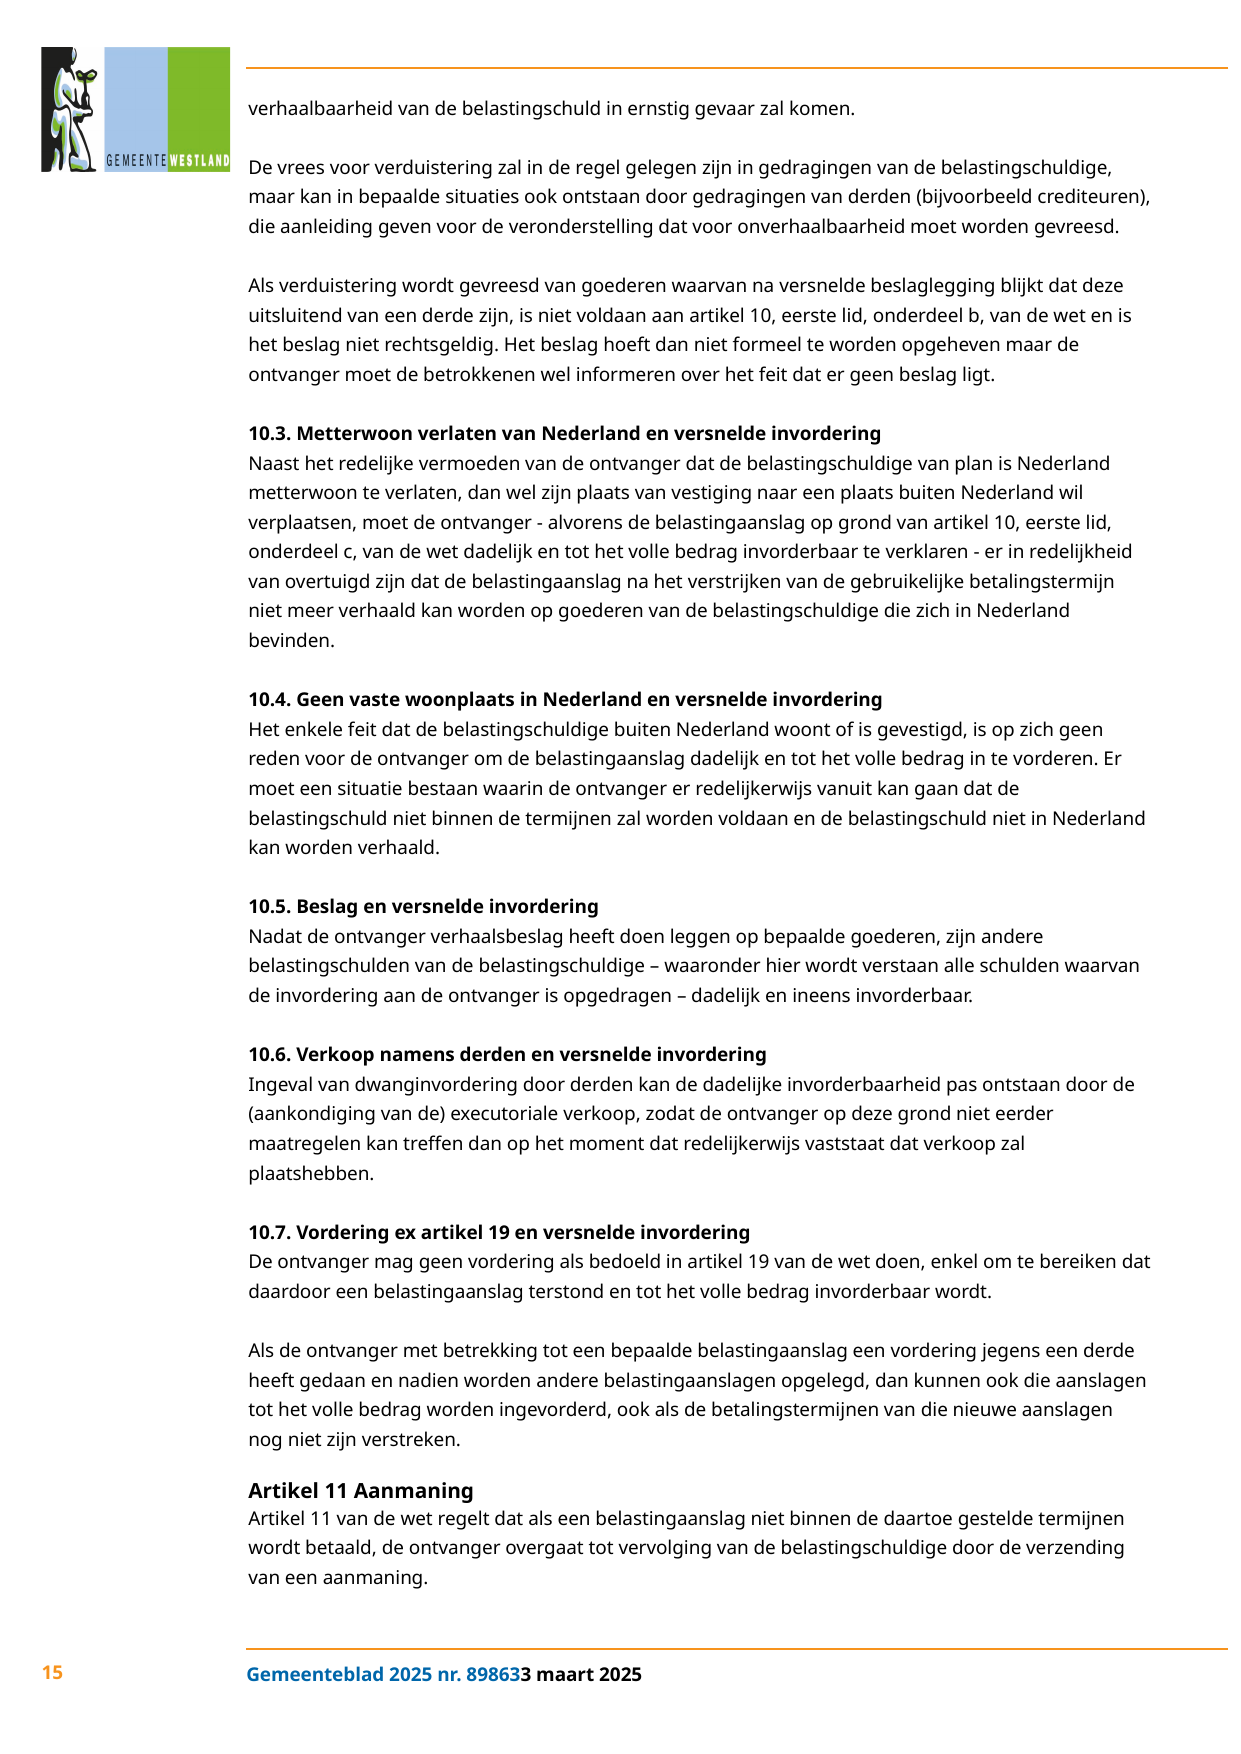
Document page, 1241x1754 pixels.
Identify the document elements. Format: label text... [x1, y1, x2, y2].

text Naast het redelijke vermoeden van de ontvanger dat de belastingschuldige van plan is Nederland metterwoon te verlaten, dan wel zijn plaats van vestiging naar een plaats buiten Nederland wil verplaatsen, moet de ontvanger - alvorens de belastingaanslag op grond van artikel 10, eerste lid, onderdeel c, van de wet dadelijk en tot het volle bedrag invorderbaar te verklaren - er in redelijkheid van overtuigd zijn dat de belastingaanslag na het verstrijken van de gebruikelijke betalingstermijn niet meer verhaald kan worden op goederen van de belastingschuldige die zich in Nederland bevinden. [248, 450, 1152, 653]
text 10.5. Beslag en versnelde invordering [248, 893, 1152, 919]
text Artikel 11 Aanmaning [248, 1476, 1152, 1505]
text 10.4. Geen vaste woonplaats in Nederland en versnelde invordering [248, 686, 1152, 712]
picture [41, 47, 231, 172]
text Ingeval van dwanginvordering door derden kan de dadelijke invorderbaarheid pas ontstaan door de (aankondiging van de) executoriale verkoop, zodat de ontvanger op deze grond niet eerder maatregelen kan treffen dan op het moment dat redelijkerwijs vaststaat dat verkoop zal plaatshebben. [248, 1071, 1152, 1186]
text Als de ontvanger met betrekking tot een bepaalde belastingaanslag een vordering jegens een derde heeft gedaan en nadien worden andere belastingaanslagen opgelegd, dan kunnen ook die aanslagen tot het volle bedrag worden ingevorderd, ook als de betalingstermijnen van die nieuwe aanslagen nog niet zijn verstreken. [248, 1337, 1152, 1452]
text Het enkele feit dat de belastingschuldige buiten Nederland woont of is gevestigd, is op zich geen reden voor de ontvanger om de belastingaanslag dadelijk en tot het volle bedrag in te vorderen. Er moet een situatie bestaan waarin de ontvanger er redelijkerwijs vanuit kan gaan dat de belastingschuld niet binnen de termijnen zal worden voldaan en de belastingschuld niet in Nederland kan worden verhaald. [248, 716, 1152, 860]
text 10.3. Metterwoon verlaten van Nederland en versnelde invordering [248, 420, 1152, 446]
text De ontvanger mag geen vordering als bedoeld in artikel 19 van de wet doen, enkel om te bereiken dat daardoor een belastingaanslag terstond en tot het volle bedrag invorderbaar wordt. [248, 1248, 1152, 1304]
text Nadat de ontvanger verhaalsbeslag heeft doen leggen op bepaalde goederen, zijn andere belastingschulden van de belastingschuldige – waaronder hier wordt verstaan alle schulden waarvan de invordering aan de ontvanger is opgedragen – dadelijk en ineens invorderbaar. [248, 923, 1152, 1008]
text verhaalbaarheid van de belastingschuld in ernstig gevaar zal komen. [248, 95, 1152, 121]
text Artikel 11 van de wet regelt dat als een belastingaanslag niet binnen de daartoe gestelde termijnen wordt betaald, de ontvanger overgaat tot vervolging van de belastingschuldige door de verzending van een aanmaning. [248, 1505, 1152, 1590]
text Als verduistering wordt gevreesd van goederen waarvan na versnelde beslaglegging blijkt dat deze uitsluitend van een derde zijn, is niet voldaan aan artikel 10, eerste lid, onderdeel b, van de wet en is het beslag niet rechtsgeldig. Het beslag hoeft dan niet formeel te worden opgeheven maar de ontvanger moet de betrokkenen wel informeren over het feit dat er geen beslag ligt. [248, 272, 1152, 387]
text De vrees voor verduistering zal in de regel gelegen zijn in gedragingen van de belastingschuldige, maar kan in bepaalde situaties ook ontstaan door gedragingen van derden (bijvoorbeeld crediteuren), die aanleiding geven voor de veronderstelling dat voor onverhaalbaarheid moet worden gevreesd. [248, 154, 1152, 239]
text 10.7. Vordering ex artikel 19 en versnelde invordering [248, 1219, 1152, 1245]
text 10.6. Verkoop namens derden en versnelde invordering [248, 1041, 1152, 1067]
